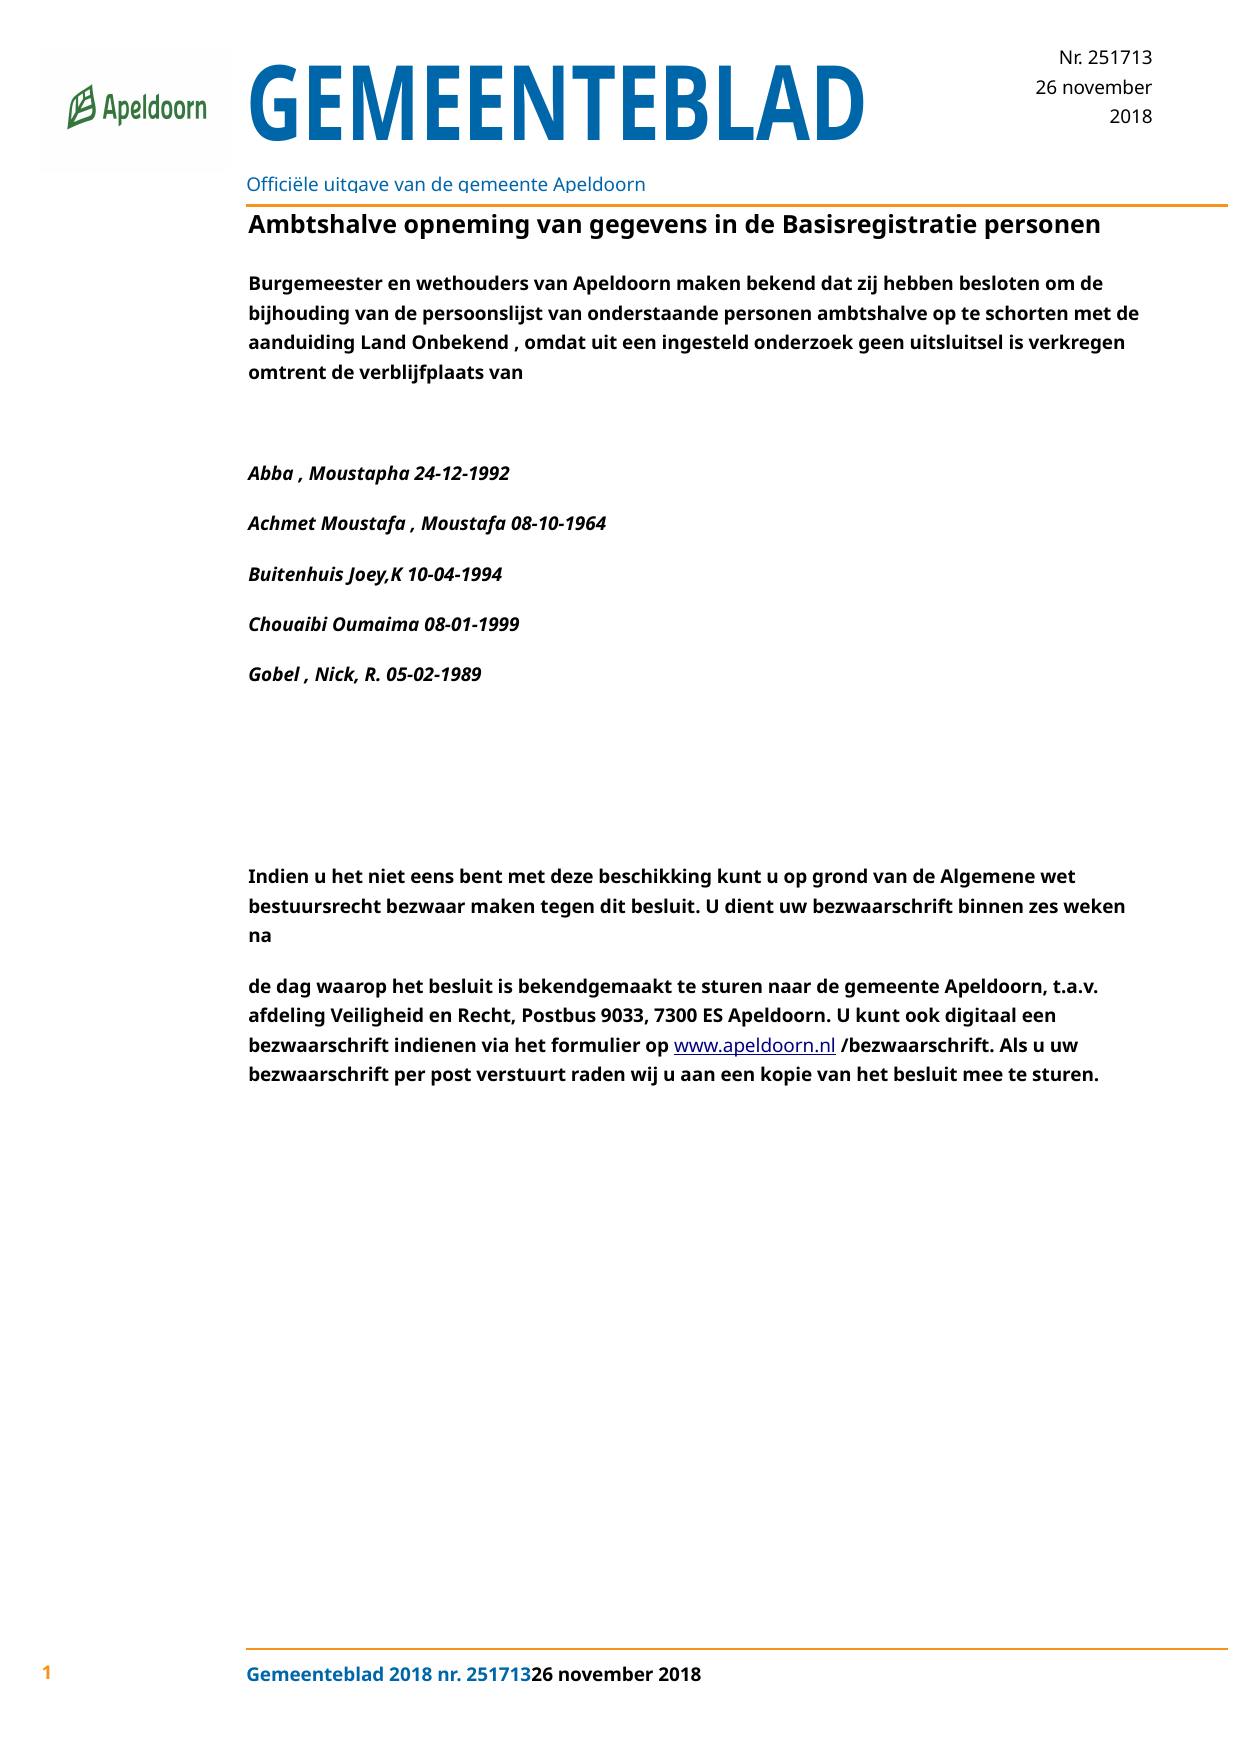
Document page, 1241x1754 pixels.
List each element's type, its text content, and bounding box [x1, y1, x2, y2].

text Abba , Moustapha 24-12-1992 [248, 460, 1152, 486]
text Gobel , Nick, R. 05-02-1989 [248, 662, 1152, 687]
text Chouaibi Oumaima 08-01-1999 [248, 611, 1152, 637]
text Burgemeester en wethouders van Apeldoorn maken bekend dat zij hebben besloten om de bijhouding van de persoonslijst van onderstaande personen ambtshalve op te schorten met de aanduiding Land Onbekend , omdat uit een ingesteld onderzoek geen uitsluitsel is verkregen omtrent de verblijfplaats van [248, 270, 1152, 385]
text Buitenhuis Joey,K 10-04-1994 [248, 561, 1152, 586]
text Ambtshalve opneming van gegevens in de Basisregistratie personen [248, 207, 1152, 241]
picture [41, 47, 231, 172]
text de dag waarop het besluit is bekendgemaakt te sturen naar de gemeente Apeldoorn, t.a.v. afdeling Veiligheid en Recht, Postbus 9033, 7300 ES Apeldoorn. U kunt ook digitaal een bezwaarschrift indienen via het formulier op www.apeldoorn.nl /bezwaarschrift. Als u uw bezwaarschrift per post verstuurt raden wij u aan een kopie van het besluit mee te sturen. [248, 973, 1152, 1087]
text Indien u het niet eens bent met deze beschikking kunt u op grond van de Algemene wet bestuursrecht bezwaar maken tegen dit besluit. U dient uw bezwaarschrift binnen zes weken na [248, 863, 1152, 948]
text Achmet Moustafa , Moustafa 08-10-1964 [248, 510, 1152, 536]
